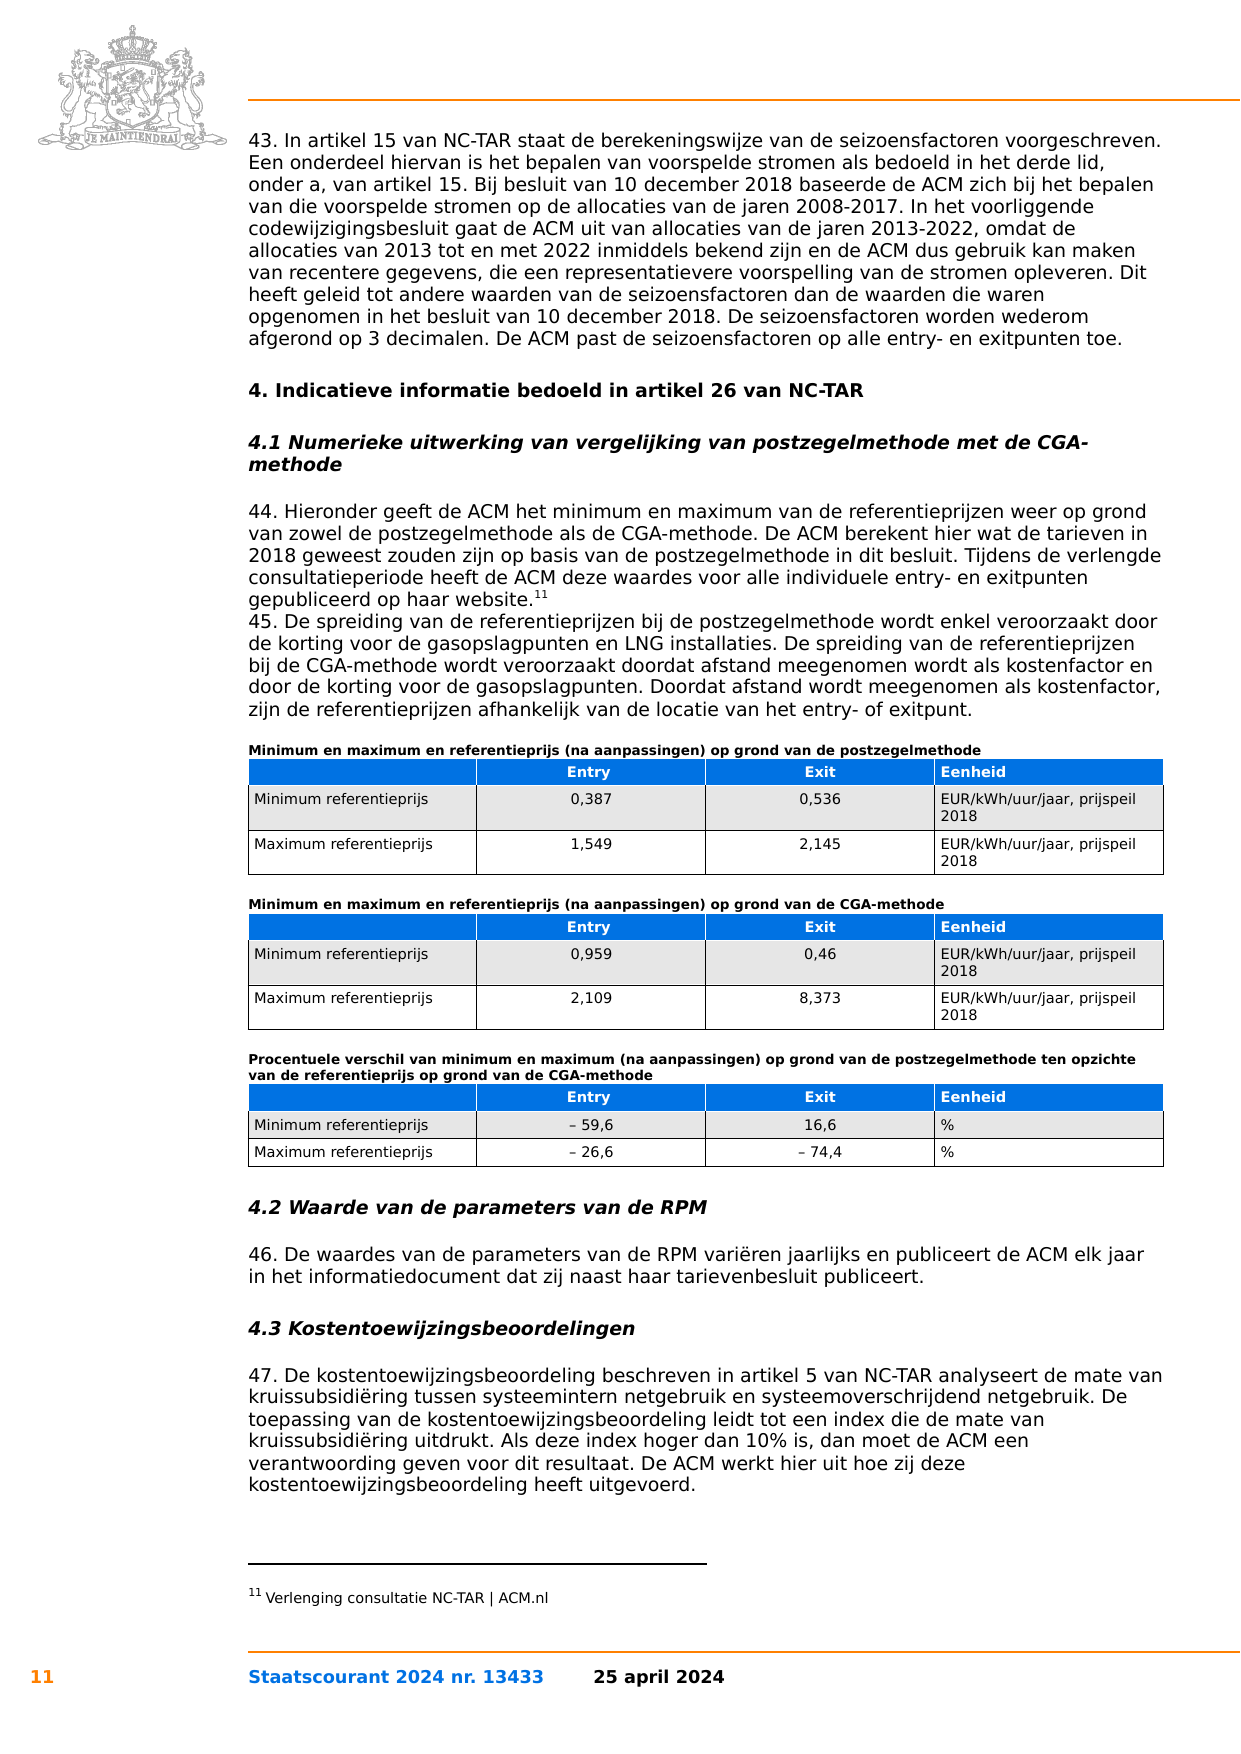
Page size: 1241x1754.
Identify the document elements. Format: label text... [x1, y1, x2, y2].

table_cell Entry [477, 759, 705, 785]
table_header Procentuele verschil van minimum en maximum (na aanpassingen) op grond van de postzegelmethode ten opzichte van de referentieprijs op grond van de CGA-methode [248, 1052, 1163, 1083]
table_cell 16,6 [706, 1112, 934, 1138]
table_cell Maximum referentieprijs [249, 986, 476, 1029]
table_cell % [935, 1139, 1163, 1166]
table_cell Eenheid [935, 1084, 1163, 1111]
table_cell [249, 914, 476, 940]
text 45. De spreiding van de referentieprijzen bij de postzegelmethode wordt enkel veroorzaakt door de korting voor de gasopslagpunten en LNG installaties. De spreiding van de referentieprijzen bij de CGA-methode wordt veroorzaakt doordat afstand meegenomen wordt als kostenfactor en door de korting voor de gasopslagpunten. Doordat afstand wordt meegenomen als kostenfactor, zijn de referentieprijzen afhankelijk van de locatie van het entry- of exitpunt. [248, 611, 1163, 720]
table_cell 0,536 [706, 786, 934, 830]
subtitle 4.3 Kostentoewijzingsbeoordelingen [248, 1317, 1163, 1339]
text 44. Hieronder geeft de ACM het minimum en maximum van de referentieprijzen weer op grond van zowel de postzegelmethode als de CGA-methode. De ACM berekent hier wat de tarieven in 2018 geweest zouden zijn op basis van de postzegelmethode in dit besluit. Tijdens de verlengde consultatieperiode heeft de ACM deze waardes voor alle individuele entry- en exitpunten gepubliceerd op haar website. [248, 501, 1163, 611]
table_cell Eenheid [935, 914, 1163, 940]
text Verlenging consultatie NC-TAR | ACM.nl [248, 1586, 1163, 1608]
table_header Minimum en maximum en referentieprijs (na aanpassingen) op grond van de CGA-methode [248, 897, 1163, 913]
table_cell 2,145 [706, 831, 934, 874]
table_cell Maximum referentieprijs [249, 1139, 476, 1166]
table_cell Exit [706, 1084, 934, 1111]
subtitle 4. Indicatieve informatie bedoeld in artikel 26 van NC-TAR [248, 380, 1163, 402]
text 47. De kostentoewijzingsbeoordeling beschreven in artikel 5 van NC-TAR analyseert de mate van kruissubsidiëring tussen systeemintern netgebruik en systeemoverschrijdend netgebruik. De toepassing van de kostentoewijzingsbeoordeling leidt tot een index die de mate van kruissubsidiëring uitdrukt. Als deze index hoger dan 10% is, dan moet de ACM een verantwoording geven voor dit resultaat. De ACM werkt hier uit hoe zij deze kostentoewijzingsbeoordeling heeft uitgevoerd. [248, 1364, 1163, 1496]
text 46. De waardes van de parameters van de RPM variëren jaarlijks en publiceert de ACM elk jaar in het informatiedocument dat zij naast haar tarievenbesluit publiceert. [248, 1243, 1163, 1287]
table_cell Minimum referentieprijs [249, 1112, 476, 1138]
table_cell Exit [706, 914, 934, 940]
table_cell [249, 1084, 476, 1111]
table_cell 2,109 [477, 986, 705, 1029]
table_cell 1,549 [477, 831, 705, 874]
table_cell – 74,4 [706, 1139, 934, 1166]
table_cell 0,959 [477, 941, 705, 984]
table_cell 0,46 [706, 941, 934, 984]
table_cell 8,373 [706, 986, 934, 1029]
table_cell Eenheid [935, 759, 1163, 785]
table_cell [249, 759, 476, 785]
table_header Minimum en maximum en referentieprijs (na aanpassingen) op grond van de postzegelmethode [248, 742, 1163, 758]
table_cell Minimum referentieprijs [249, 941, 476, 984]
table_cell Exit [706, 759, 934, 785]
picture [38, 25, 227, 150]
table_cell Maximum referentieprijs [249, 831, 476, 874]
table_cell 0,387 [477, 786, 705, 830]
table_cell EUR/kWh/uur/jaar, prijspeil 2018 [935, 941, 1163, 984]
subtitle 4.2 Waarde van de parameters van de RPM [248, 1197, 1163, 1218]
subtitle 4.1 Numerieke uitwerking van vergelijking van postzegelmethode met de CGA-methode [248, 432, 1163, 476]
text 43. In artikel 15 van NC-TAR staat de berekeningswijze van de seizoensfactoren voorgeschreven. Een onderdeel hiervan is het bepalen van voorspelde stromen als bedoeld in het derde lid, onder a, van artikel 15. Bij besluit van 10 december 2018 baseerde de ACM zich bij het bepalen van die voorspelde stromen op de allocaties van de jaren 2008-2017. In het voorliggende codewijzigingsbesluit gaat de ACM uit van allocaties van de jaren 2013-2022, omdat de allocaties van 2013 tot en met 2022 inmiddels bekend zijn en de ACM dus gebruik kan maken van recentere gegevens, die een representatievere voorspelling van de stromen opleveren. Dit heeft geleid tot andere waarden van de seizoensfactoren dan de waarden die waren opgenomen in het besluit van 10 december 2018. De seizoensfactoren worden wederom afgerond op 3 decimalen. De ACM past de seizoensfactoren op alle entry- en exitpunten toe. [248, 130, 1163, 350]
table_cell – 59,6 [477, 1112, 705, 1138]
table_cell Entry [477, 1084, 705, 1111]
table_cell % [935, 1112, 1163, 1138]
table_cell EUR/kWh/uur/jaar, prijspeil 2018 [935, 831, 1163, 874]
table_cell Entry [477, 914, 705, 940]
table_cell – 26,6 [477, 1139, 705, 1166]
table_cell EUR/kWh/uur/jaar, prijspeil 2018 [935, 986, 1163, 1029]
table_cell Minimum referentieprijs [249, 786, 476, 830]
table_cell EUR/kWh/uur/jaar, prijspeil 2018 [935, 786, 1163, 830]
